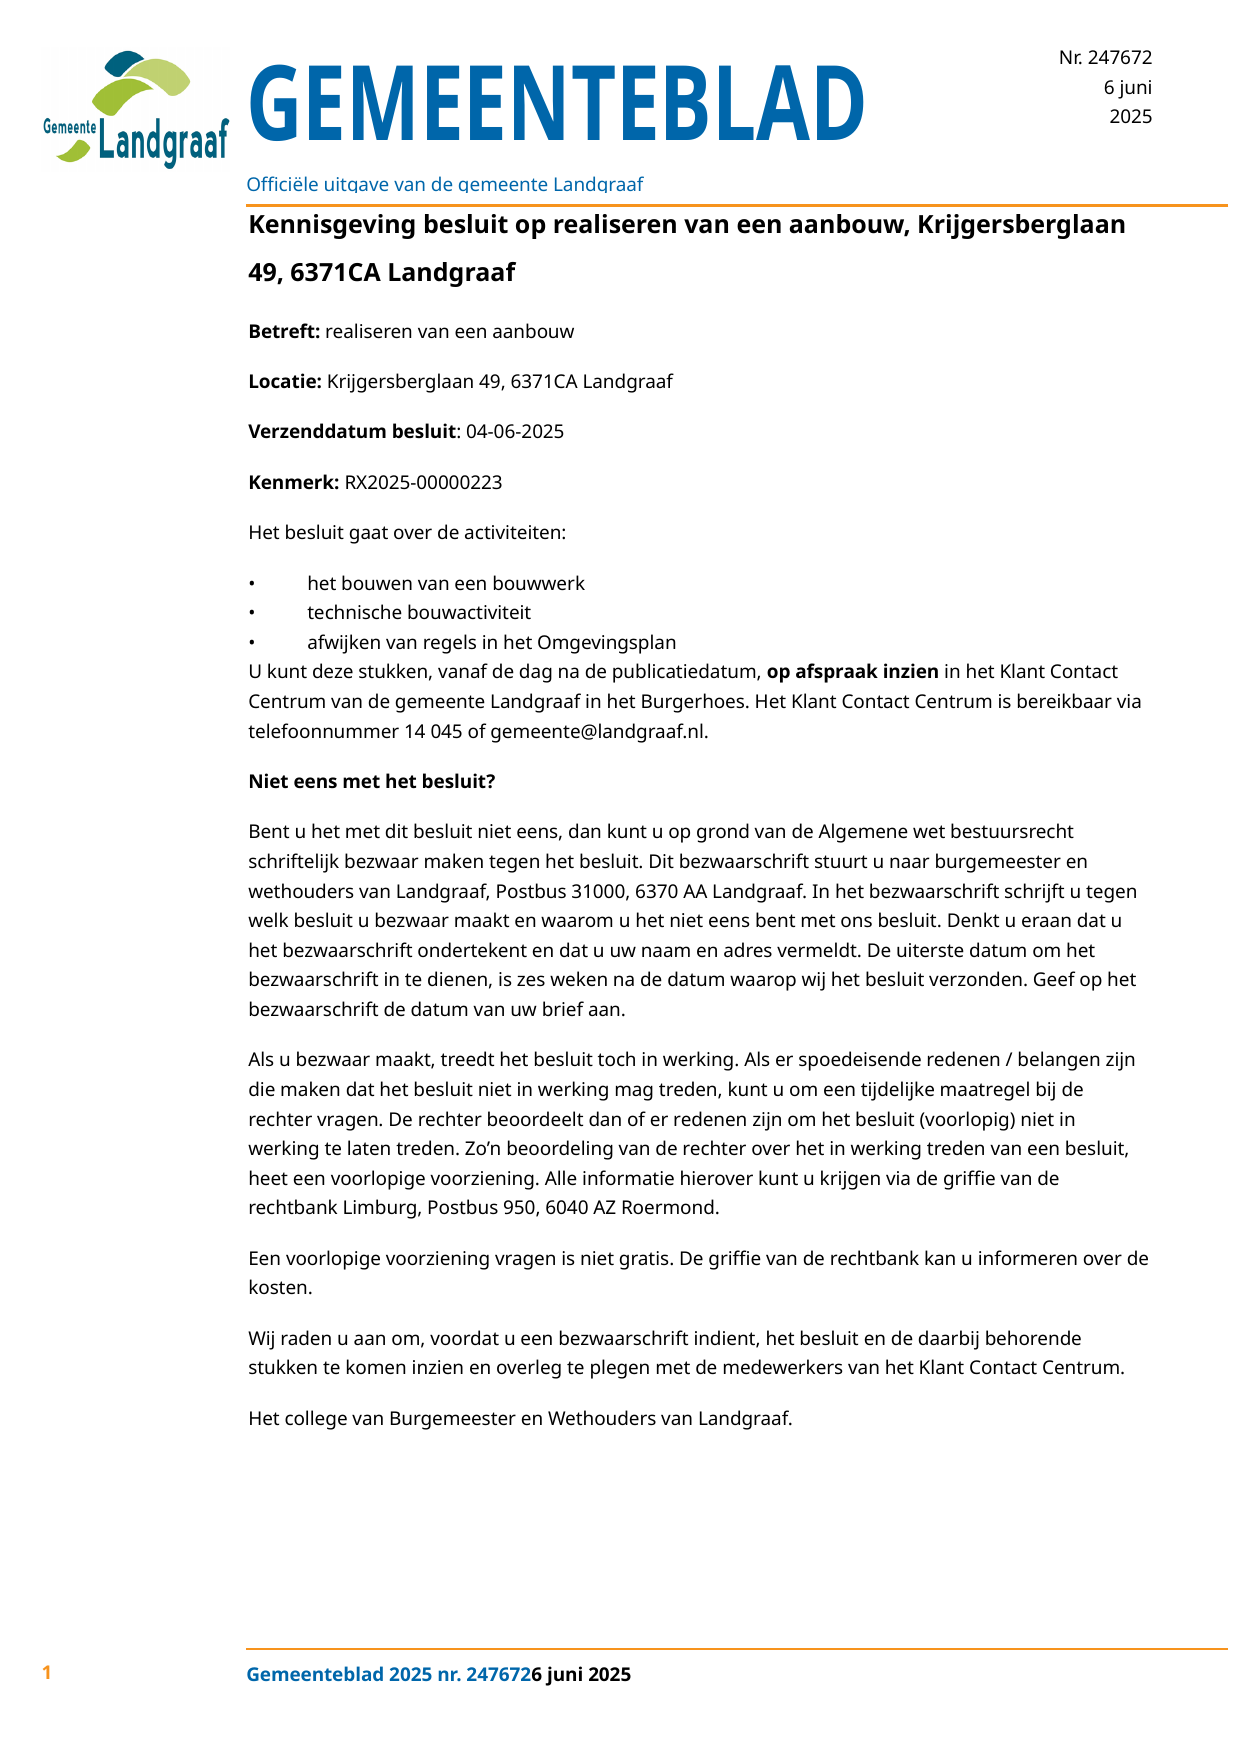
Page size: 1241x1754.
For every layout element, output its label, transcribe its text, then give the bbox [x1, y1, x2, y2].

text Locatie: Krijgersberglaan 49, 6371CA Landgraaf [248, 368, 1152, 394]
text Het besluit gaat over de activiteiten: [248, 519, 1152, 545]
text U kunt deze stukken, vanaf de dag na de publicatiedatum, op afspraak inzien in het Klant Contact Centrum van de gemeente Landgraaf in het Burgerhoes. Het Klant Contact Centrum is bereikbaar via telefoonnummer 14 045 of gemeente@landgraaf.nl. [248, 659, 1152, 744]
picture [41, 47, 231, 172]
text Het college van Burgemeester en Wethouders van Landgraaf. [248, 1405, 1152, 1431]
text Verzenddatum besluit: 04-06-2025 [248, 419, 1152, 444]
text Wij raden u aan om, voordat u een bezwaarschrift indient, het besluit en de daarbij behorende stukken te komen inzien en overleg te plegen met de medewerkers van het Klant Contact Centrum. [248, 1325, 1152, 1380]
list afwijken van regels in het Omgevingsplan [248, 629, 1152, 655]
list technische bouwactiviteit [248, 599, 1152, 625]
text Als u bezwaar maakt, treedt het besluit toch in werking. Als er spoedeisende redenen / belangen zijn die maken dat het besluit niet in werking mag treden, kunt u om een tijdelijke maatregel bij de rechter vragen. De rechter beoordeelt dan of er redenen zijn om het besluit (voorlopig) niet in werking te laten treden. Zo’n beoordeling van de rechter over het in werking treden van een besluit, heet een voorlopige voorziening. Alle informatie hierover kunt u krijgen via de griffie van de rechtbank Limburg, Postbus 950, 6040 AZ Roermond. [248, 1047, 1152, 1220]
text Betreft: realiseren van een aanbouw [248, 318, 1152, 344]
list het bouwen van een bouwwerk [248, 570, 1152, 596]
text Kennisgeving besluit op realiseren van een aanbouw, Krijgersberglaan 49, 6371CA Landgraaf [248, 207, 1152, 288]
text Een voorlopige voorziening vragen is niet gratis. De griffie van de rechtbank kan u informeren over de kosten. [248, 1245, 1152, 1300]
text Niet eens met het besluit? [248, 768, 1152, 794]
text Kenmerk: RX2025-00000223 [248, 469, 1152, 495]
text Bent u het met dit besluit niet eens, dan kunt u op grond van de Algemene wet bestuursrecht schriftelijk bezwaar maken tegen het besluit. Dit bezwaarschrift stuurt u naar burgemeester en wethouders van Landgraaf, Postbus 31000, 6370 AA Landgraaf. In het bezwaarschrift schrijft u tegen welk besluit u bezwaar maakt en waarom u het niet eens bent met ons besluit. Denkt u eraan dat u het bezwaarschrift ondertekent en dat u uw naam en adres vermeldt. De uiterste datum om het bezwaarschrift in te dienen, is zes weken na de datum waarop wij het besluit verzonden. Geef op het bezwaarschrift de datum van uw brief aan. [248, 819, 1152, 1022]
